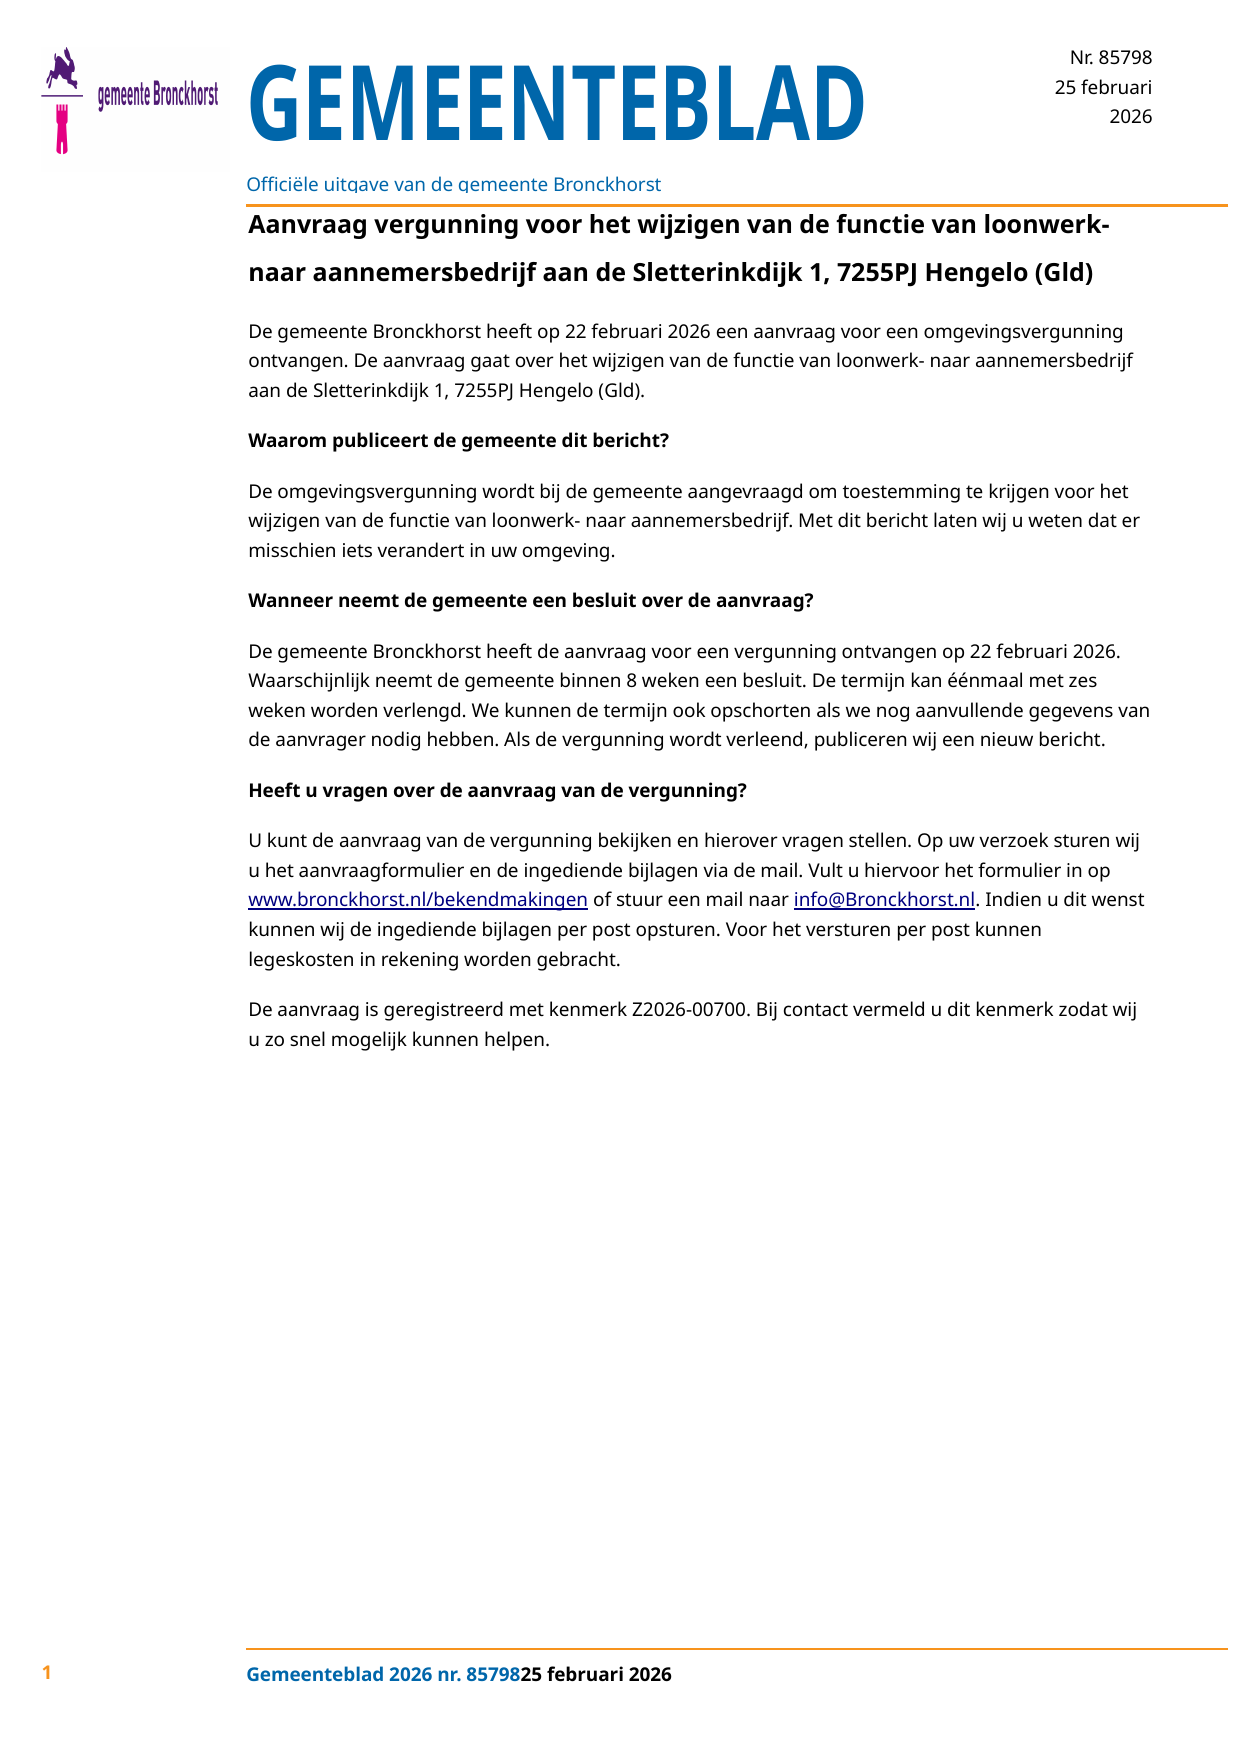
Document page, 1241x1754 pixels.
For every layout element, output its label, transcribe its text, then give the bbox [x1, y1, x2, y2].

text Aanvraag vergunning voor het wijzigen van de functie van loonwerk- naar aannemersbedrijf aan de Sletterinkdijk 1, 7255PJ Hengelo (Gld) [248, 207, 1152, 288]
picture [41, 47, 231, 172]
text Waarom publiceert de gemeente dit bericht? [248, 427, 1152, 453]
text U kunt de aanvraag van de vergunning bekijken en hierover vragen stellen. Op uw verzoek sturen wij u het aanvraagformulier en de ingediende bijlagen via de mail. Vult u hiervoor het formulier in op www.bronckhorst.nl/bekendmakingen of stuur een mail naar info@Bronckhorst.nl. Indien u dit wenst kunnen wij de ingediende bijlagen per post opsturen. Voor het versturen per post kunnen legeskosten in rekening worden gebracht. [248, 827, 1152, 972]
text De aanvraag is geregistreerd met kenmerk Z2026-00700. Bij contact vermeld u dit kenmerk zodat wij u zo snel mogelijk kunnen helpen. [248, 996, 1152, 1052]
text De omgevingsvergunning wordt bij de gemeente aangevraagd om toestemming te krijgen voor het wijzigen van de functie van loonwerk- naar aannemersbedrijf. Met dit bericht laten wij u weten dat er misschien iets verandert in uw omgeving. [248, 478, 1152, 563]
text De gemeente Bronckhorst heeft op 22 februari 2026 een aanvraag voor een omgevingsvergunning ontvangen. De aanvraag gaat over het wijzigen van de functie van loonwerk- naar aannemersbedrijf aan de Sletterinkdijk 1, 7255PJ Hengelo (Gld). [248, 318, 1152, 403]
text Heeft u vragen over de aanvraag van de vergunning? [248, 777, 1152, 803]
text De gemeente Bronckhorst heeft de aanvraag voor een vergunning ontvangen op 22 februari 2026. Waarschijnlijk neemt de gemeente binnen 8 weken een besluit. De termijn kan éénmaal met zes weken worden verlengd. We kunnen de termijn ook opschorten als we nog aanvullende gegevens van de aanvrager nodig hebben. Als de vergunning wordt verleend, publiceren wij een nieuw bericht. [248, 638, 1152, 752]
text Wanneer neemt de gemeente een besluit over de aanvraag? [248, 587, 1152, 613]
